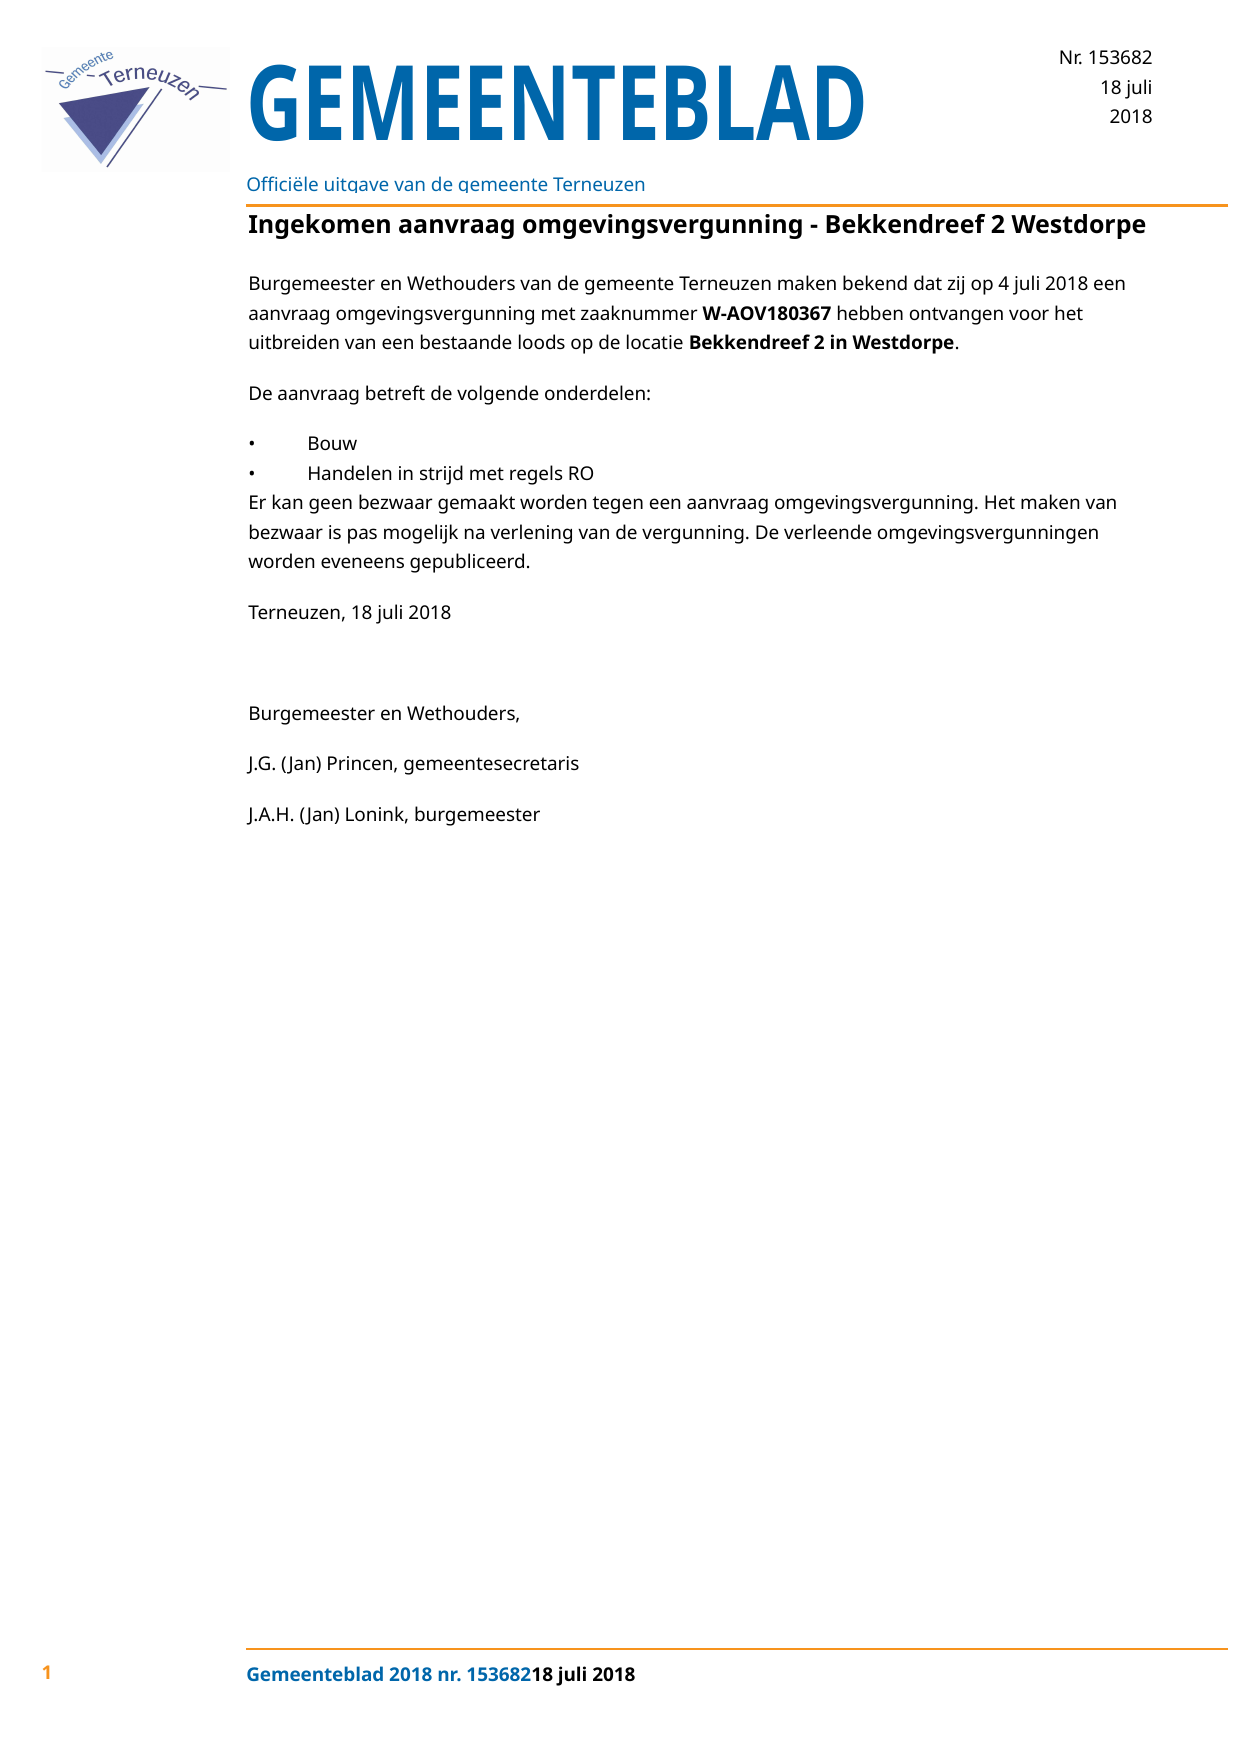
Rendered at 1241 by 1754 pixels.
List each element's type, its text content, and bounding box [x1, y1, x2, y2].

text J.A.H. (Jan) Lonink, burgemeester [248, 801, 1152, 826]
text Ingekomen aanvraag omgevingsvergunning - Bekkendreef 2 Westdorpe [248, 207, 1152, 241]
text Er kan geen bezwaar gemaakt worden tegen een aanvraag omgevingsvergunning. Het maken van bezwaar is pas mogelijk na verlening van de vergunning. De verleende omgevingsvergunningen worden eveneens gepubliceerd. [248, 489, 1152, 574]
text Burgemeester en Wethouders van de gemeente Terneuzen maken bekend dat zij op 4 juli 2018 een aanvraag omgevingsvergunning met zaaknummer W-AOV180367 hebben ontvangen voor het uitbreiden van een bestaande loods op de locatie Bekkendreef 2 in Westdorpe. [248, 270, 1152, 355]
list Bouw [248, 430, 1152, 456]
text Terneuzen, 18 juli 2018 [248, 599, 1152, 625]
text De aanvraag betreft de volgende onderdelen: [248, 380, 1152, 406]
picture [41, 47, 231, 172]
text Burgemeester en Wethouders, [248, 700, 1152, 726]
list Handelen in strijd met regels RO [248, 460, 1152, 486]
text J.G. (Jan) Princen, gemeentesecretaris [248, 750, 1152, 776]
